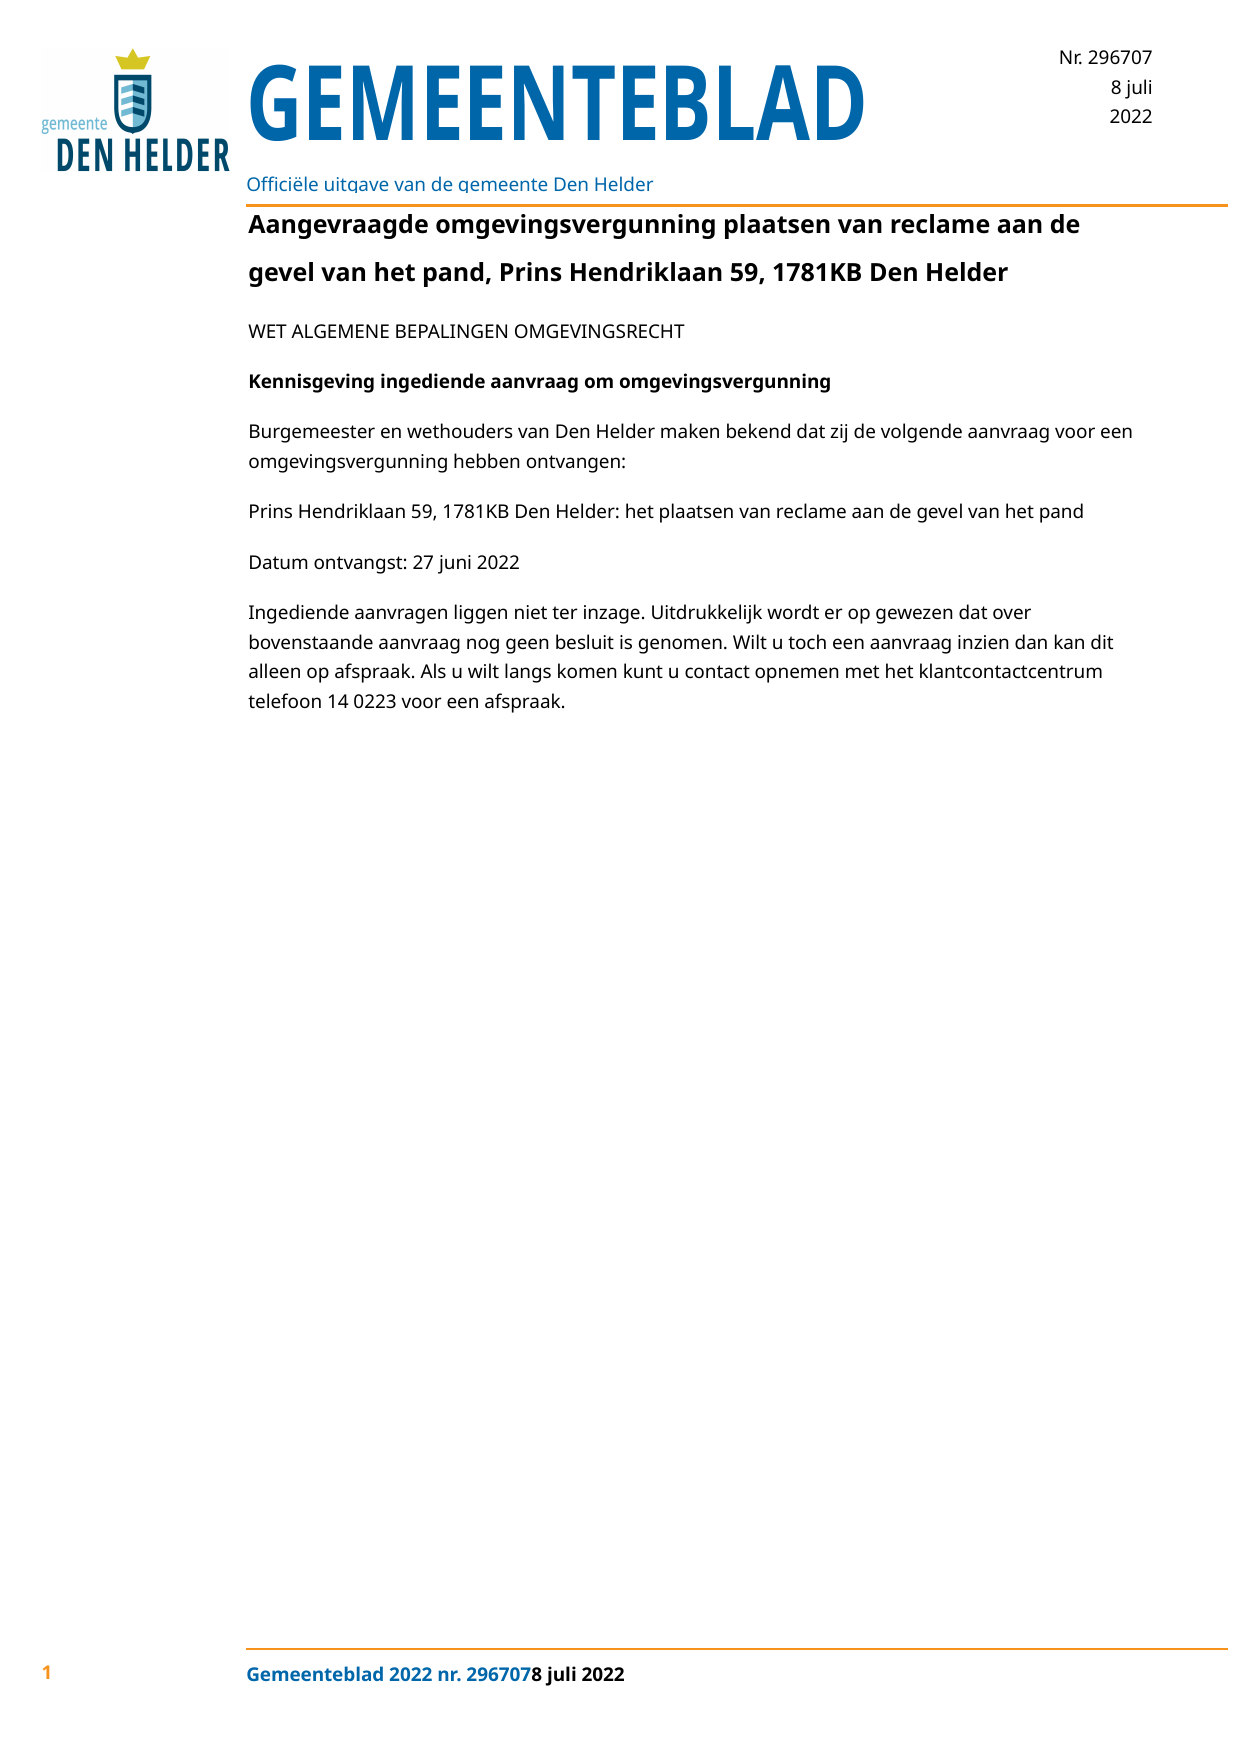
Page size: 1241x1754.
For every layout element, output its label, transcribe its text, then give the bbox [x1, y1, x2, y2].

text Kennisgeving ingediende aanvraag om omgevingsvergunning [248, 368, 1152, 394]
picture [220, 160, 224, 172]
picture [100, 154, 106, 172]
picture [41, 47, 231, 172]
text Prins Hendriklaan 59, 1781KB Den Helder: het plaatsen van reclame aan de gevel van het pand [248, 499, 1152, 524]
picture [130, 157, 135, 172]
text Aangevraagde omgevingsvergunning plaatsen van reclame aan de gevel van het pand, Prins Hendriklaan 59, 1781KB Den Helder [248, 207, 1152, 288]
text Ingediende aanvragen liggen niet ter inzage. Uitdrukkelijk wordt er op gewezen dat over bovenstaande aanvraag nog geen besluit is genomen. Wilt u toch een aanvraag inzien dan kan dit alleen op afspraak. Als u wilt langs komen kunt u contact opnemen met het klantcontactcentrum telefoon 14 0223 voor een afspraak. [248, 599, 1152, 714]
text WET ALGEMENE BEPALINGEN OMGEVINGSRECHT [248, 318, 1152, 344]
picture [63, 144, 68, 165]
text Burgemeester en wethouders van Den Helder maken bekend dat zij de volgende aanvraag voor een omgevingsvergunning hebben ontvangen: [248, 419, 1152, 474]
text Datum ontvangst: 27 juni 2022 [248, 549, 1152, 575]
picture [182, 144, 187, 165]
